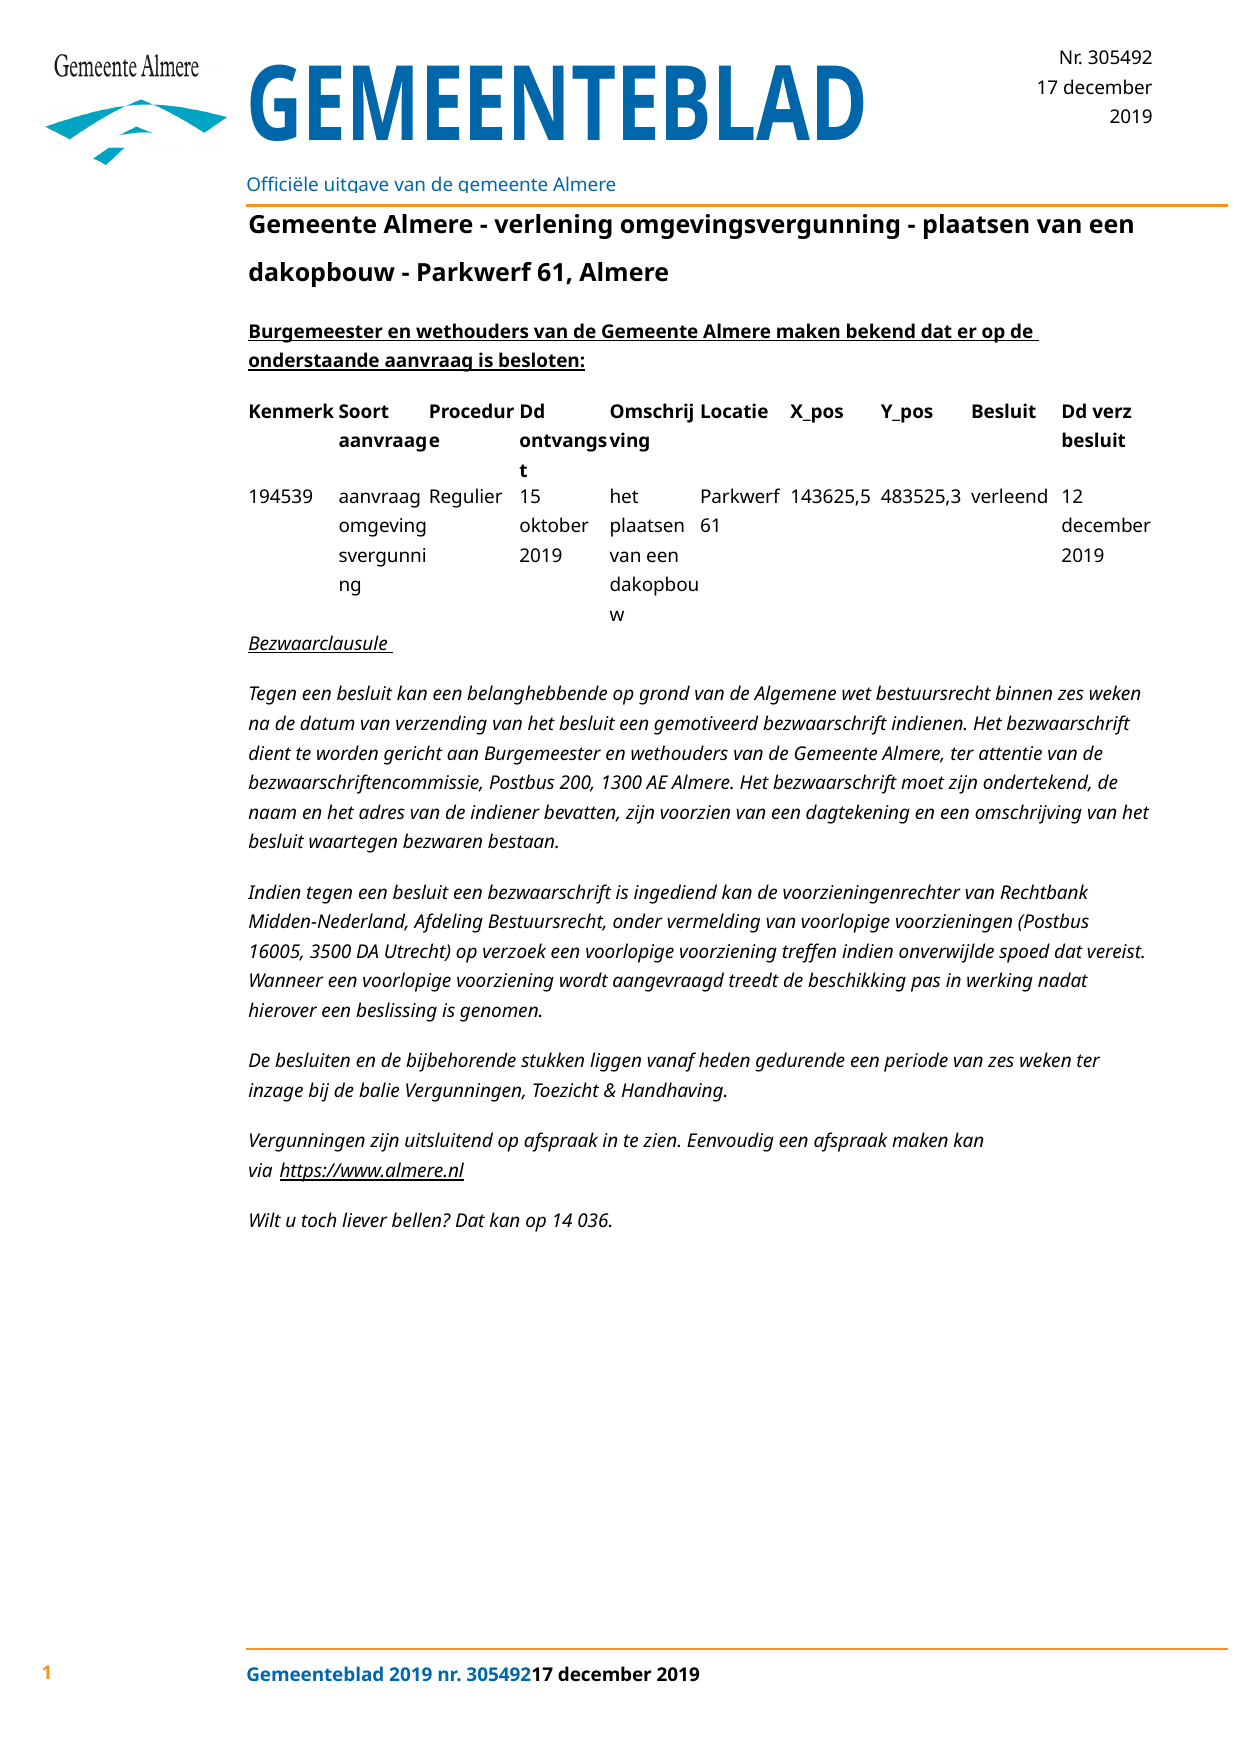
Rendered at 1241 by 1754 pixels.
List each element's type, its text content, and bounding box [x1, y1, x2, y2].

text Indien tegen een besluit een bezwaarschrift is ingediend kan de voorzieningenrechter van Rechtbank Midden-Nederland, Afdeling Bestuursrecht, onder vermelding van voorlopige voorzieningen (Postbus 16005, 3500 DA Utrecht) op verzoek een voorlopige voorziening treffen indien onverwijlde spoed dat vereist. Wanneer een voorlopige voorziening wordt aangevraagd treedt de beschikking pas in werking nadat hierover een beslissing is genomen. [248, 879, 1152, 1023]
text Bezwaarclausule [248, 630, 1152, 656]
table_header Dd verz besluit [1061, 398, 1152, 483]
table_cell aanvraag omgevingsvergunning [338, 483, 429, 627]
table_cell verleend [971, 483, 1061, 627]
text Tegen een besluit kan een belanghebbende op grond van de Algemene wet bestuursrecht binnen zes weken na de datum van verzending van het besluit een gemotiveerd bezwaarschrift indienen. Het bezwaarschrift dient te worden gericht aan Burgemeester en wethouders van de Gemeente Almere, ter attentie van de bezwaarschriftencommissie, Postbus 200, 1300 AE Almere. Het bezwaarschrift moet zijn ondertekend, de naam en het adres van de indiener bevatten, zijn voorzien van een dagtekening en een omschrijving van het besluit waartegen bezwaren bestaan. [248, 681, 1152, 854]
table_header Soort aanvraag [338, 398, 429, 483]
text Gemeente Almere - verlening omgevingsvergunning - plaatsen van een dakopbouw - Parkwerf 61, Almere [248, 207, 1152, 288]
table_header Dd ontvangst [519, 398, 609, 483]
table_cell 143625,5 [790, 483, 881, 627]
text Burgemeester en wethouders van de Gemeente Almere maken bekend dat er op de onderstaande aanvraag is besloten: [248, 318, 1152, 373]
text De besluiten en de bijbehorende stukken liggen vanaf heden gedurende een periode van zes weken ter inzage bij de balie Vergunningen, Toezicht & Handhaving. [248, 1048, 1152, 1103]
table_cell 12 december 2019 [1061, 483, 1152, 627]
text Vergunningen zijn uitsluitend op afspraak in te zien. Eenvoudig een afspraak maken kan via https://www.almere.nl [248, 1128, 1152, 1183]
table_cell Parkwerf 61 [700, 483, 790, 627]
table_header Locatie [700, 398, 790, 483]
table_header Besluit [971, 398, 1061, 483]
table_header Kenmerk [248, 398, 338, 483]
table_cell 15 oktober 2019 [519, 483, 609, 627]
table_header Procedure [429, 398, 519, 483]
table_cell Regulier [429, 483, 519, 627]
table_header Omschrijving [609, 398, 700, 483]
table_header Y_pos [881, 398, 971, 483]
table_cell 194539 [248, 483, 338, 627]
table_cell het plaatsen van een dakopbouw [609, 483, 700, 627]
picture [41, 47, 231, 172]
text Wilt u toch liever bellen? Dat kan op 14 036. [248, 1208, 1152, 1233]
table_cell 483525,3 [881, 483, 971, 627]
table_header X_pos [790, 398, 881, 483]
